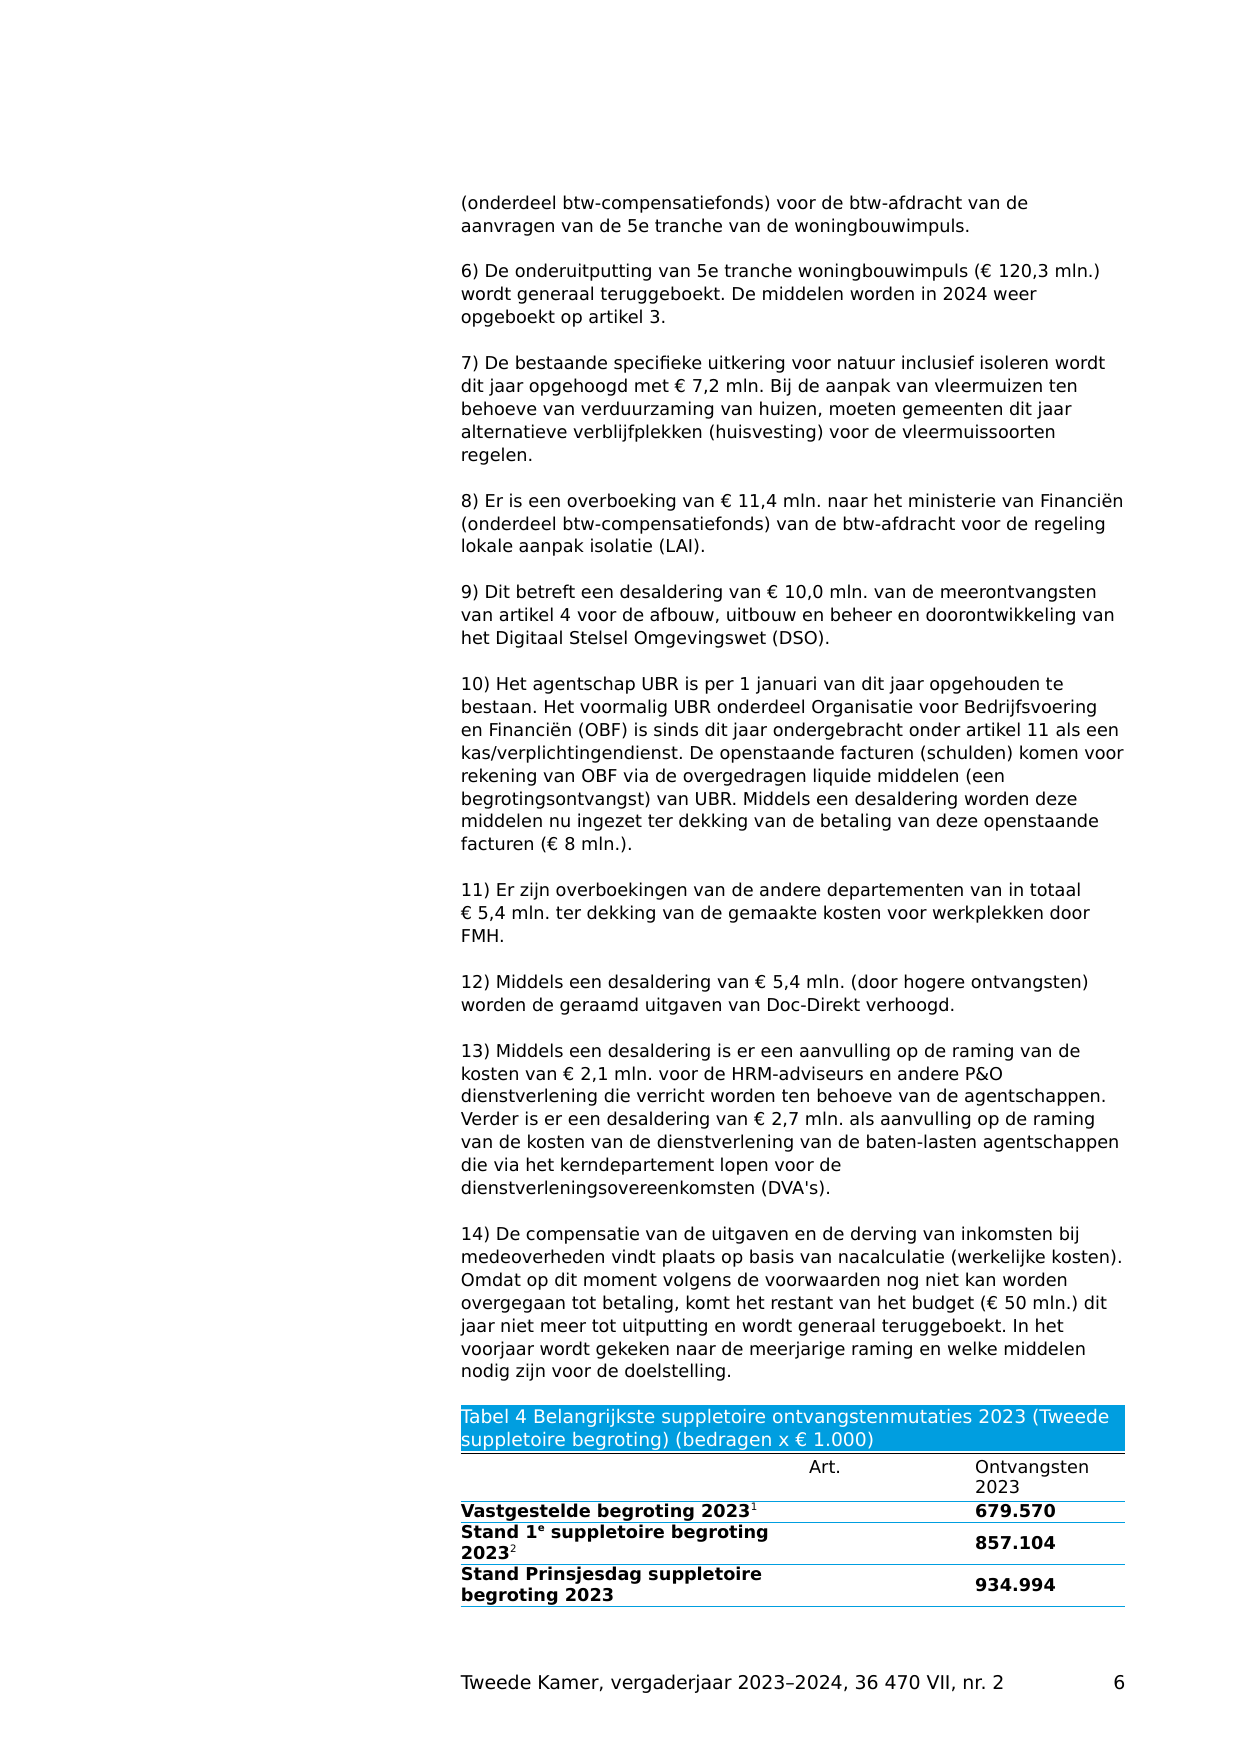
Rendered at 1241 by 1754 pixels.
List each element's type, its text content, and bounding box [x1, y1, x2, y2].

text 11) Er zijn overboekingen van de andere departementen van in totaal € 5,4 mln. ter dekking van de gemaakte kosten voor werkplekken door FMH. [461, 878, 1125, 947]
table_cell [806, 1502, 972, 1522]
text (onderdeel btw-compensatiefonds) voor de btw-afdracht van de aanvragen van de 5e tranche van de woningbouwimpuls. [461, 191, 1125, 237]
table_cell [461, 1454, 806, 1501]
text 7) De bestaande specifieke uitkering voor natuur inclusief isoleren wordt dit jaar opgehoogd met € 7,2 mln. Bij de aanpak van vleermuizen ten behoeve van verduurzaming van huizen, moeten gemeenten dit jaar alternatieve verblijfplekken (huisvesting) voor de vleermuissoorten regelen. [461, 351, 1125, 466]
text 9) Dit betreft een desaldering van € 10,0 mln. van de meerontvangsten van artikel 4 voor de afbouw, uitbouw en beheer en doorontwikkeling van het Digitaal Stelsel Omgevingswet (DSO). [461, 580, 1125, 649]
table_cell Ontvangsten 2023 [972, 1454, 1125, 1501]
table_cell [806, 1523, 972, 1564]
table_cell Vastgestelde begroting 20231 [461, 1502, 806, 1522]
table_cell 679.570 [972, 1502, 1125, 1522]
text 12) Middels een desaldering van € 5,4 mln. (door hogere ontvangsten) worden de geraamd uitgaven van Doc-Direkt verhoogd. [461, 970, 1125, 1016]
table_cell Art. [806, 1454, 972, 1501]
text 10) Het agentschap UBR is per 1 januari van dit jaar opgehouden te bestaan. Het voormalig UBR onderdeel Organisatie voor Bedrijfsvoering en Financiën (OBF) is sinds dit jaar ondergebracht onder artikel 11 als een kas/verplichtingendienst. De openstaande facturen (schulden) komen voor rekening van OBF via de overgedragen liquide middelen (een begrotingsontvangst) van UBR. Middels een desaldering worden deze middelen nu ingezet ter dekking van de betaling van deze openstaande facturen (€ 8 mln.). [461, 672, 1125, 855]
text 13) Middels een desaldering is er een aanvulling op de raming van de kosten van € 2,1 mln. voor de HRM-adviseurs en andere P&O dienstverlening die verricht worden ten behoeve van de agentschappen. Verder is er een desaldering van € 2,7 mln. als aanvulling op de raming van de kosten van de dienstverlening van de baten-lasten agentschappen die via het kerndepartement lopen voor de dienstverleningsovereenkomsten (DVA's). [461, 1039, 1125, 1199]
text 8) Er is een overboeking van € 11,4 mln. naar het ministerie van Financiën (onderdeel btw-compensatiefonds) van de btw-afdracht voor de regeling lokale aanpak isolatie (LAI). [461, 489, 1125, 557]
text 14) De compensatie van de uitgaven en de derving van inkomsten bij medeoverheden vindt plaats op basis van nacalculatie (werkelijke kosten). Omdat op dit moment volgens de voorwaarden nog niet kan worden overgegaan tot betaling, komt het restant van het budget (€ 50 mln.) dit jaar niet meer tot uitputting en wordt generaal teruggeboekt. In het voorjaar wordt gekeken naar de meerjarige raming en welke middelen nodig zijn voor de doelstelling. [461, 1222, 1125, 1382]
table_cell Stand Prinsjesdag suppletoire begroting 2023 [461, 1565, 806, 1606]
table_cell 934.994 [972, 1565, 1125, 1606]
table_cell 857.104 [972, 1523, 1125, 1564]
table_cell [806, 1565, 972, 1606]
table_cell Stand 1e suppletoire begroting 20232 [461, 1523, 806, 1564]
text 6) De onderuitputting van 5e tranche woningbouwimpuls (€ 120,3 mln.) wordt generaal teruggeboekt. De middelen worden in 2024 weer opgeboekt op artikel 3. [461, 259, 1125, 328]
